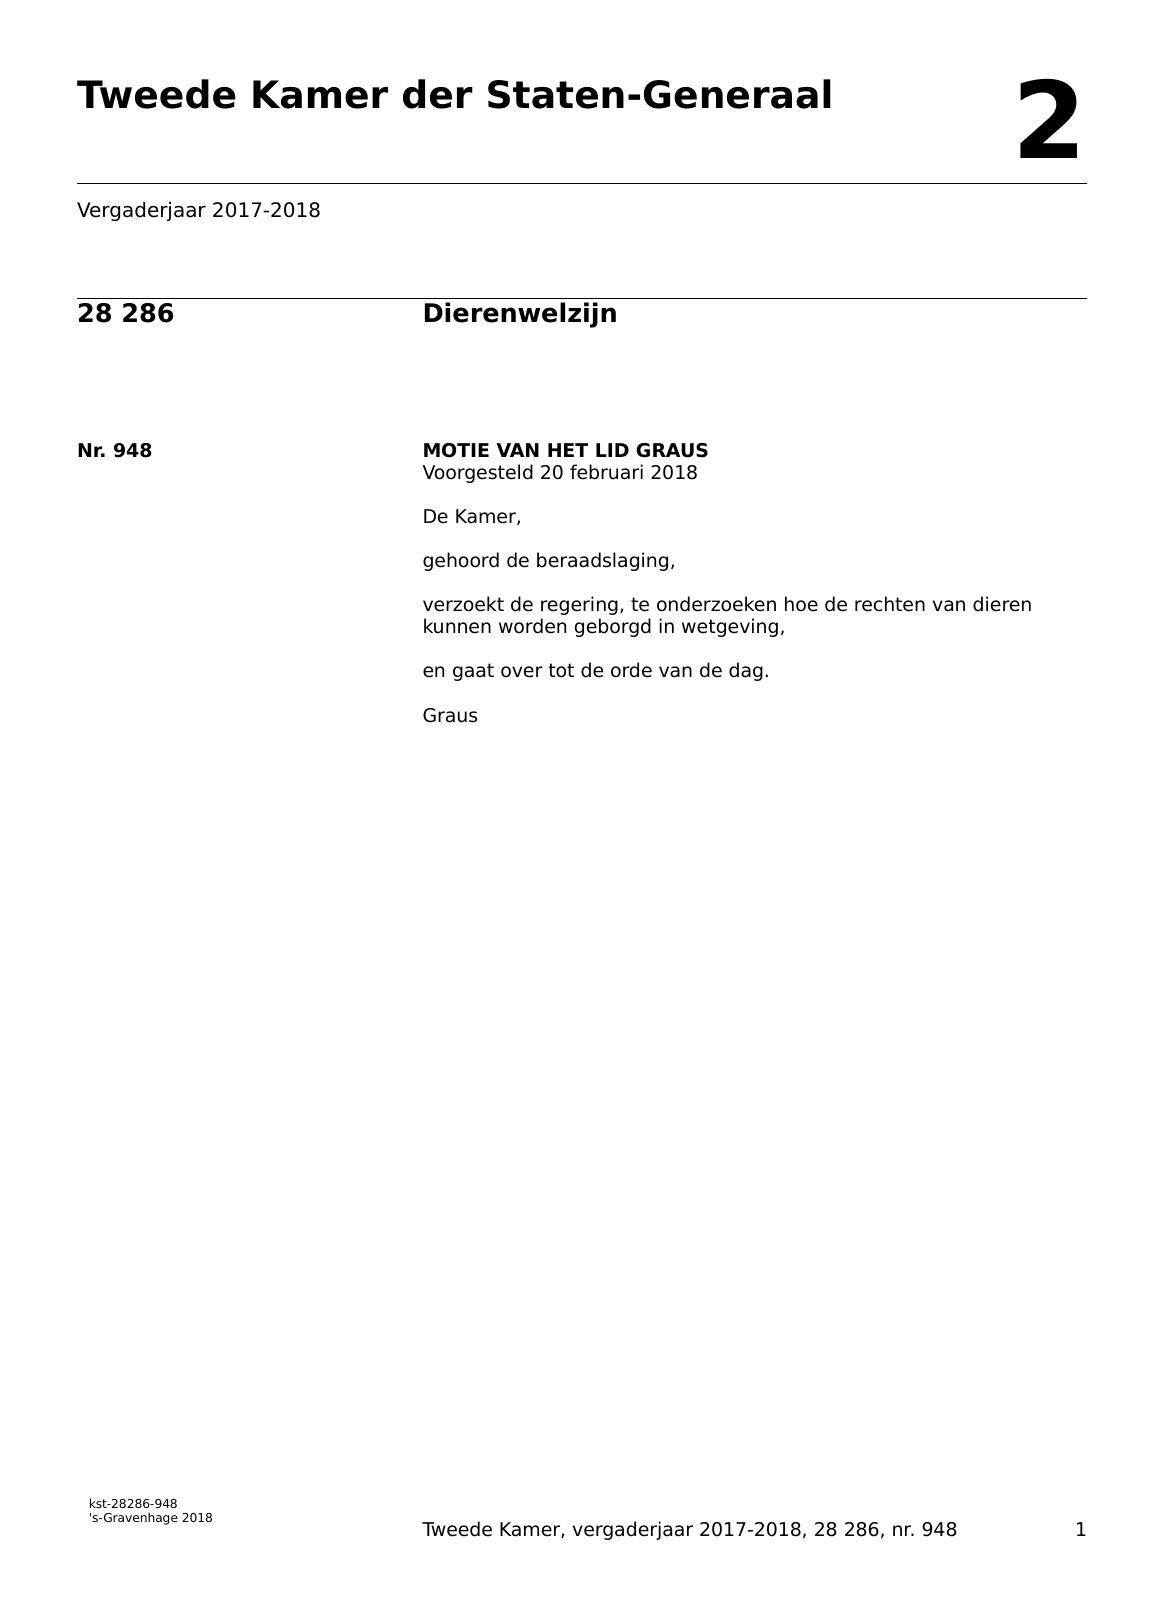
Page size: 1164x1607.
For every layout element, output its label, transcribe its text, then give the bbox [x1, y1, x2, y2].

table_cell Vergaderjaar 2017-2018 [77, 184, 1087, 298]
subtitle 28 286 Dierenwelzijn [77, 299, 1087, 329]
table_header Tweede Kamer der Staten-Generaal [77, 59, 886, 183]
text kst-28286-948 [88, 1497, 323, 1511]
text gehoord de beraadslaging, [422, 550, 1087, 572]
text Voorgesteld 20 februari 2018 [422, 462, 1087, 484]
text 's-Gravenhage 2018 [88, 1511, 323, 1525]
text en gaat over tot de orde van de dag. [422, 660, 1087, 682]
table_header 2 [886, 59, 1087, 183]
subtitle Nr. 948 MOTIE VAN HET LID GRAUS [77, 440, 1087, 462]
text verzoekt de regering, te onderzoeken hoe de rechten van dieren kunnen worden geborgd in wetgeving, [422, 594, 1087, 638]
text Graus [422, 704, 1087, 726]
text De Kamer, [422, 506, 1087, 528]
